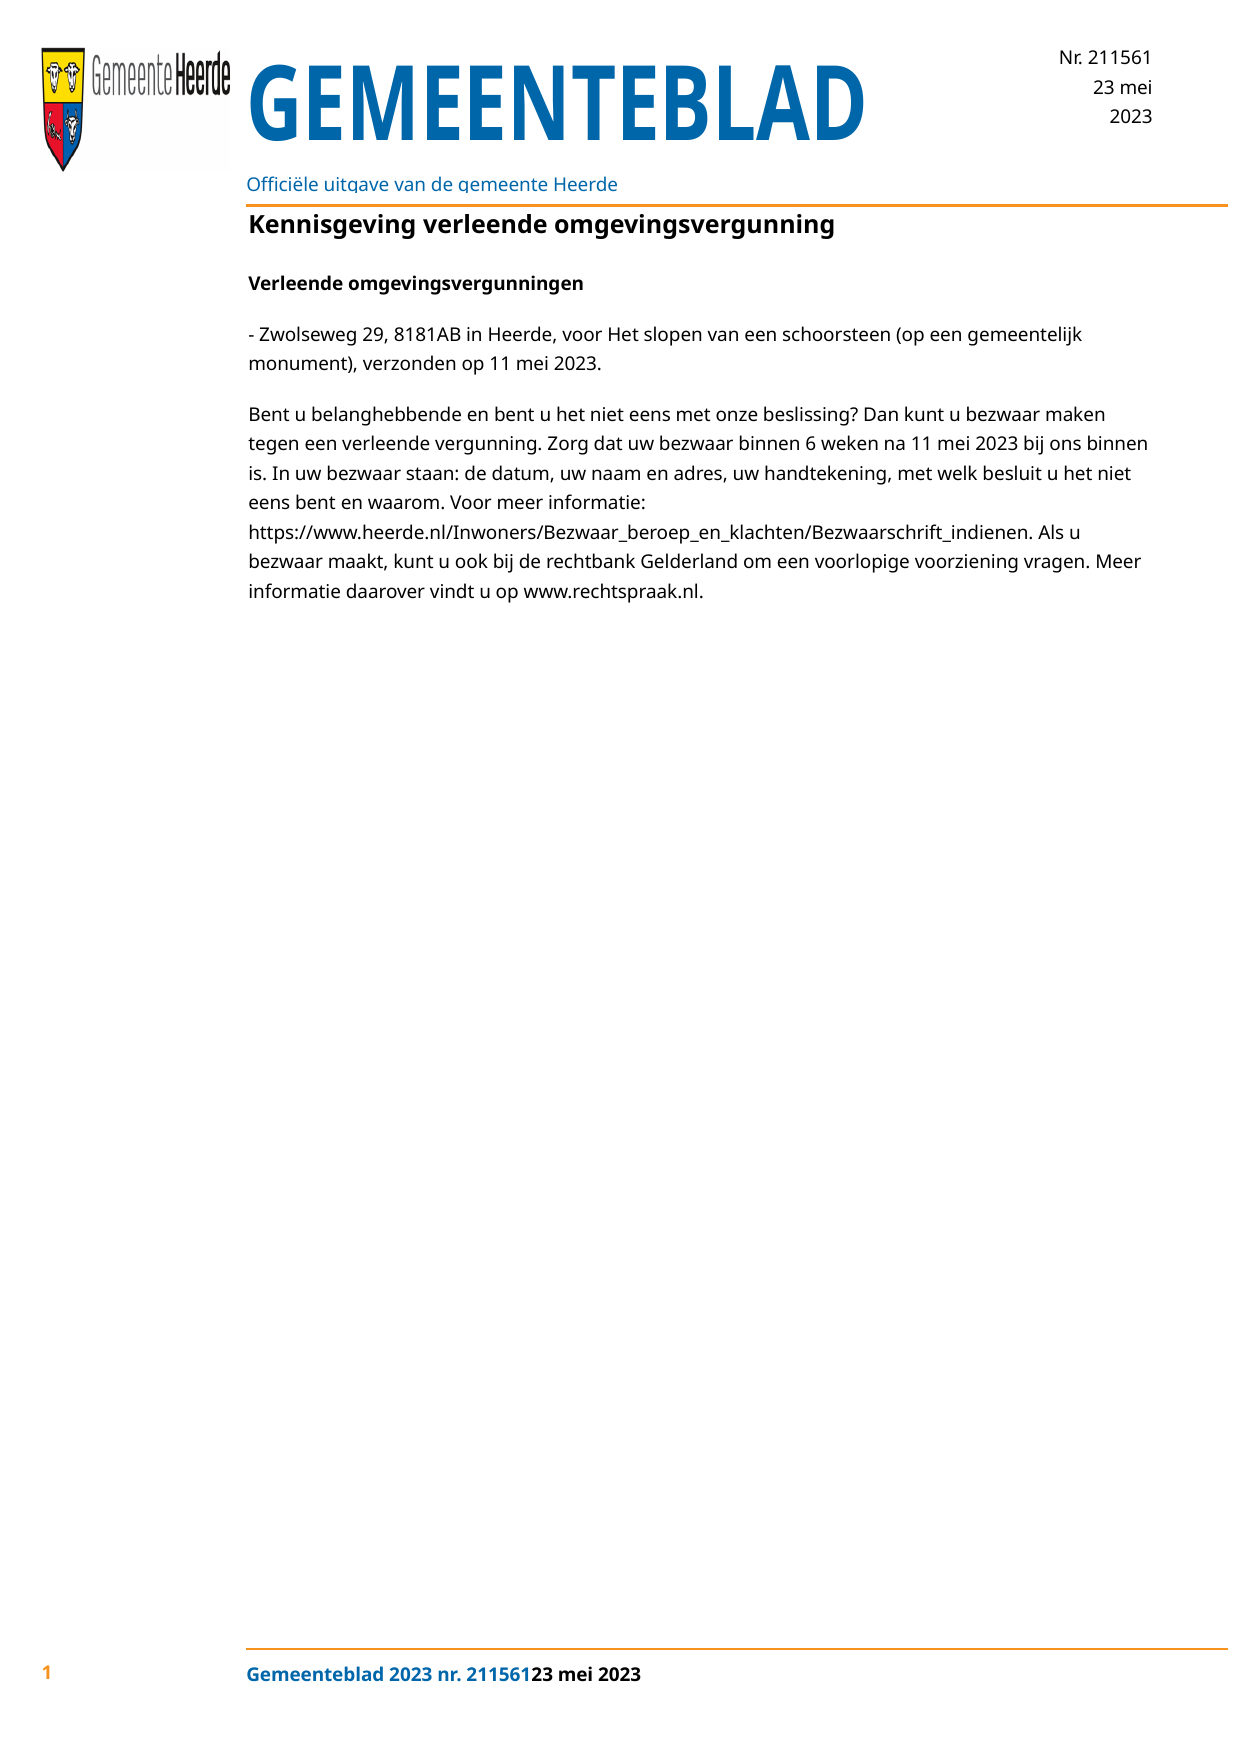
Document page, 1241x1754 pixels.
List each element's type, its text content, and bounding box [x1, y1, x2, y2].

text Bent u belanghebbende en bent u het niet eens met onze beslissing? Dan kunt u bezwaar maken tegen een verleende vergunning. Zorg dat uw bezwaar binnen 6 weken na 11 mei 2023 bij ons binnen is. In uw bezwaar staan: de datum, uw naam en adres, uw handtekening, met welk besluit u het niet eens bent en waarom. Voor meer informatie: https://www.heerde.nl/Inwoners/Bezwaar_beroep_en_klachten/Bezwaarschrift_indienen. Als u bezwaar maakt, kunt u ook bij de rechtbank Gelderland om een voorlopige voorziening vragen. Meer informatie daarover vindt u op www.rechtspraak.nl. [248, 401, 1152, 604]
text Kennisgeving verleende omgevingsvergunning [248, 207, 1152, 241]
text Verleende omgevingsvergunningen [248, 270, 1152, 296]
text - Zwolseweg 29, 8181AB in Heerde, voor Het slopen van een schoorsteen (op een gemeentelijk monument), verzonden op 11 mei 2023. [248, 321, 1152, 376]
picture [41, 47, 231, 172]
